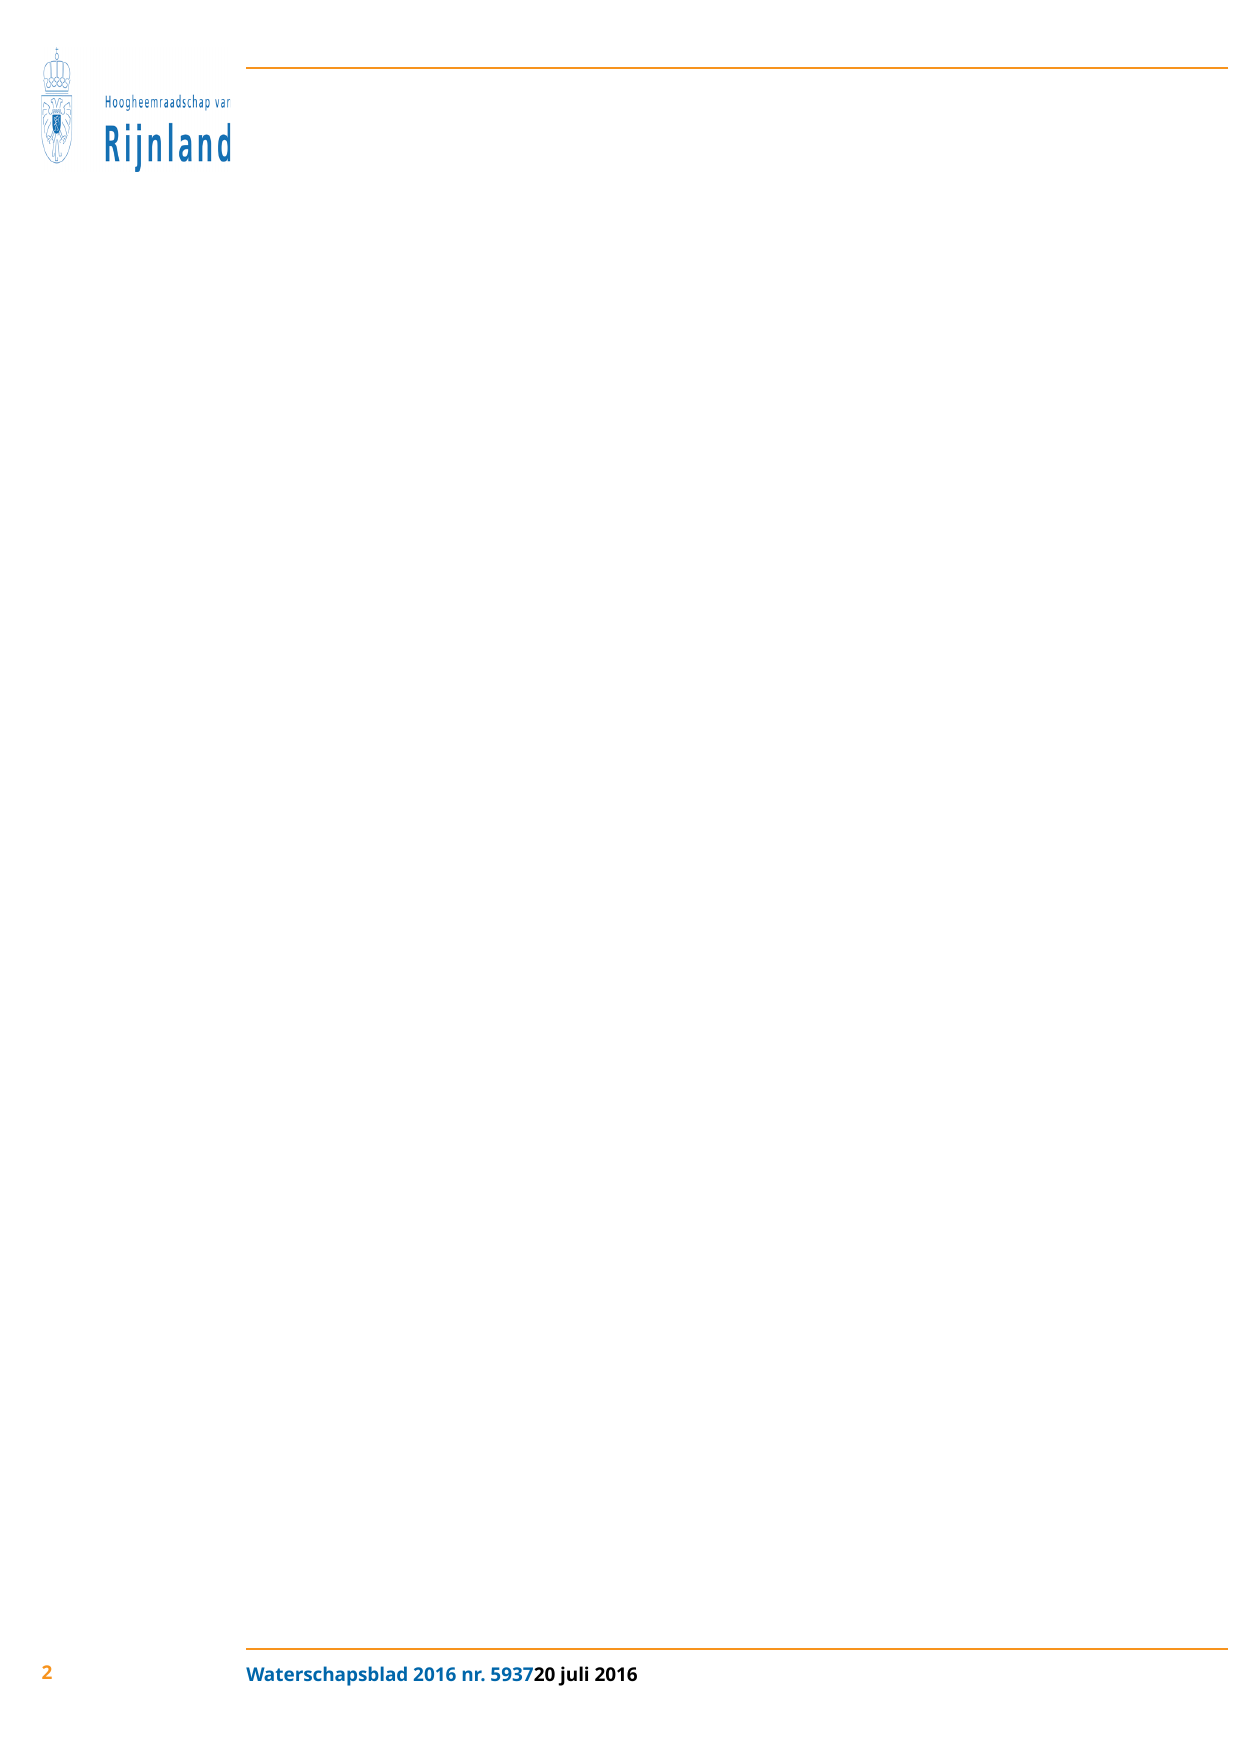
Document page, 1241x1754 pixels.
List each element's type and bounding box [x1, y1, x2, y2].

picture [41, 47, 231, 172]
